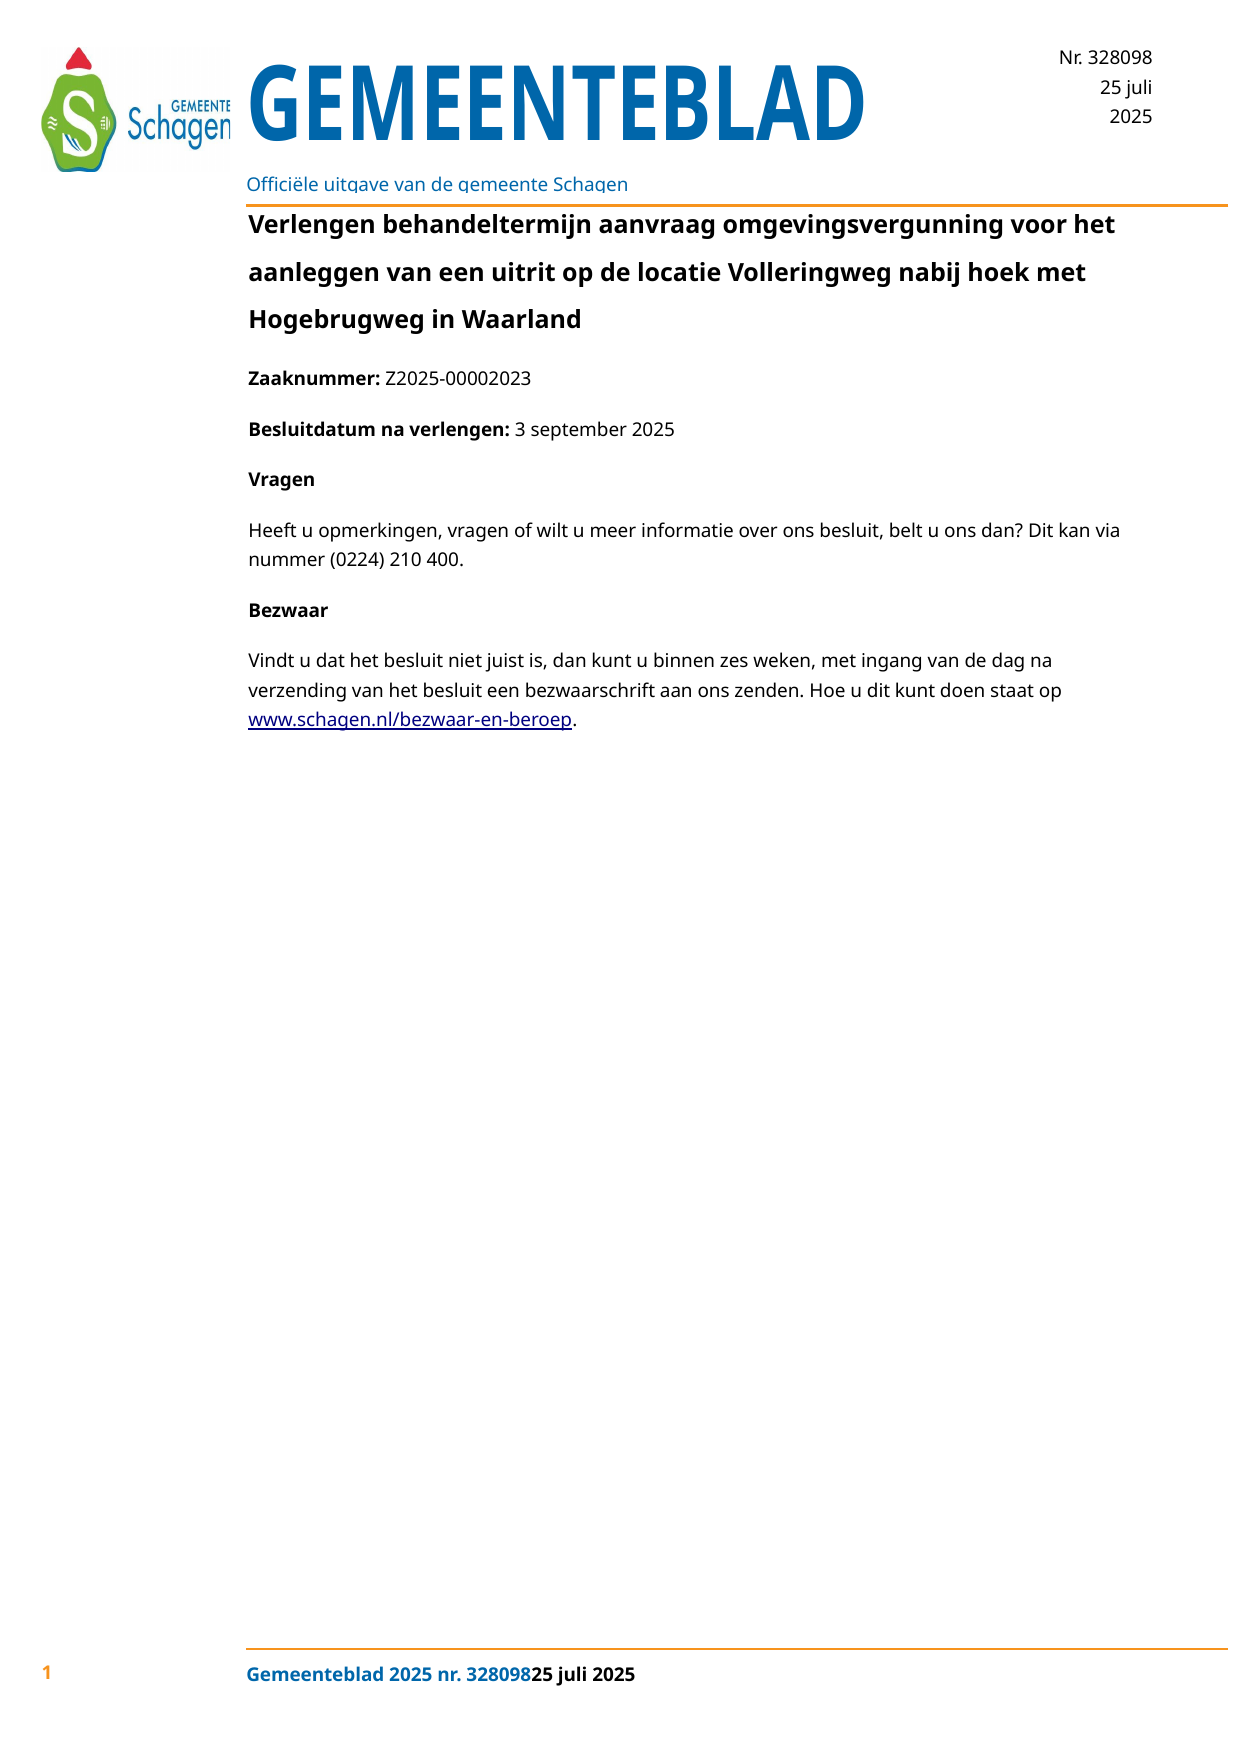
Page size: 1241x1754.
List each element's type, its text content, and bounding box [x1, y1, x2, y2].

text Vragen [248, 466, 1152, 492]
text Bezwaar [248, 597, 1152, 622]
text Zaaknummer: Z2025-00002023 [248, 366, 1152, 391]
text Heeft u opmerkingen, vragen of wilt u meer informatie over ons besluit, belt u ons dan? Dit kan via nummer (0224) 210 400. [248, 517, 1152, 572]
text Besluitdatum na verlengen: 3 september 2025 [248, 416, 1152, 442]
text Vindt u dat het besluit niet juist is, dan kunt u binnen zes weken, met ingang van de dag na verzending van het besluit een bezwaarschrift aan ons zenden. Hoe u dit kunt doen staat op www.schagen.nl/bezwaar-en-beroep. [248, 647, 1152, 732]
picture [41, 47, 231, 172]
text Verlengen behandeltermijn aanvraag omgevingsvergunning voor het aanleggen van een uitrit op de locatie Volleringweg nabij hoek met Hogebrugweg in Waarland [248, 207, 1152, 336]
